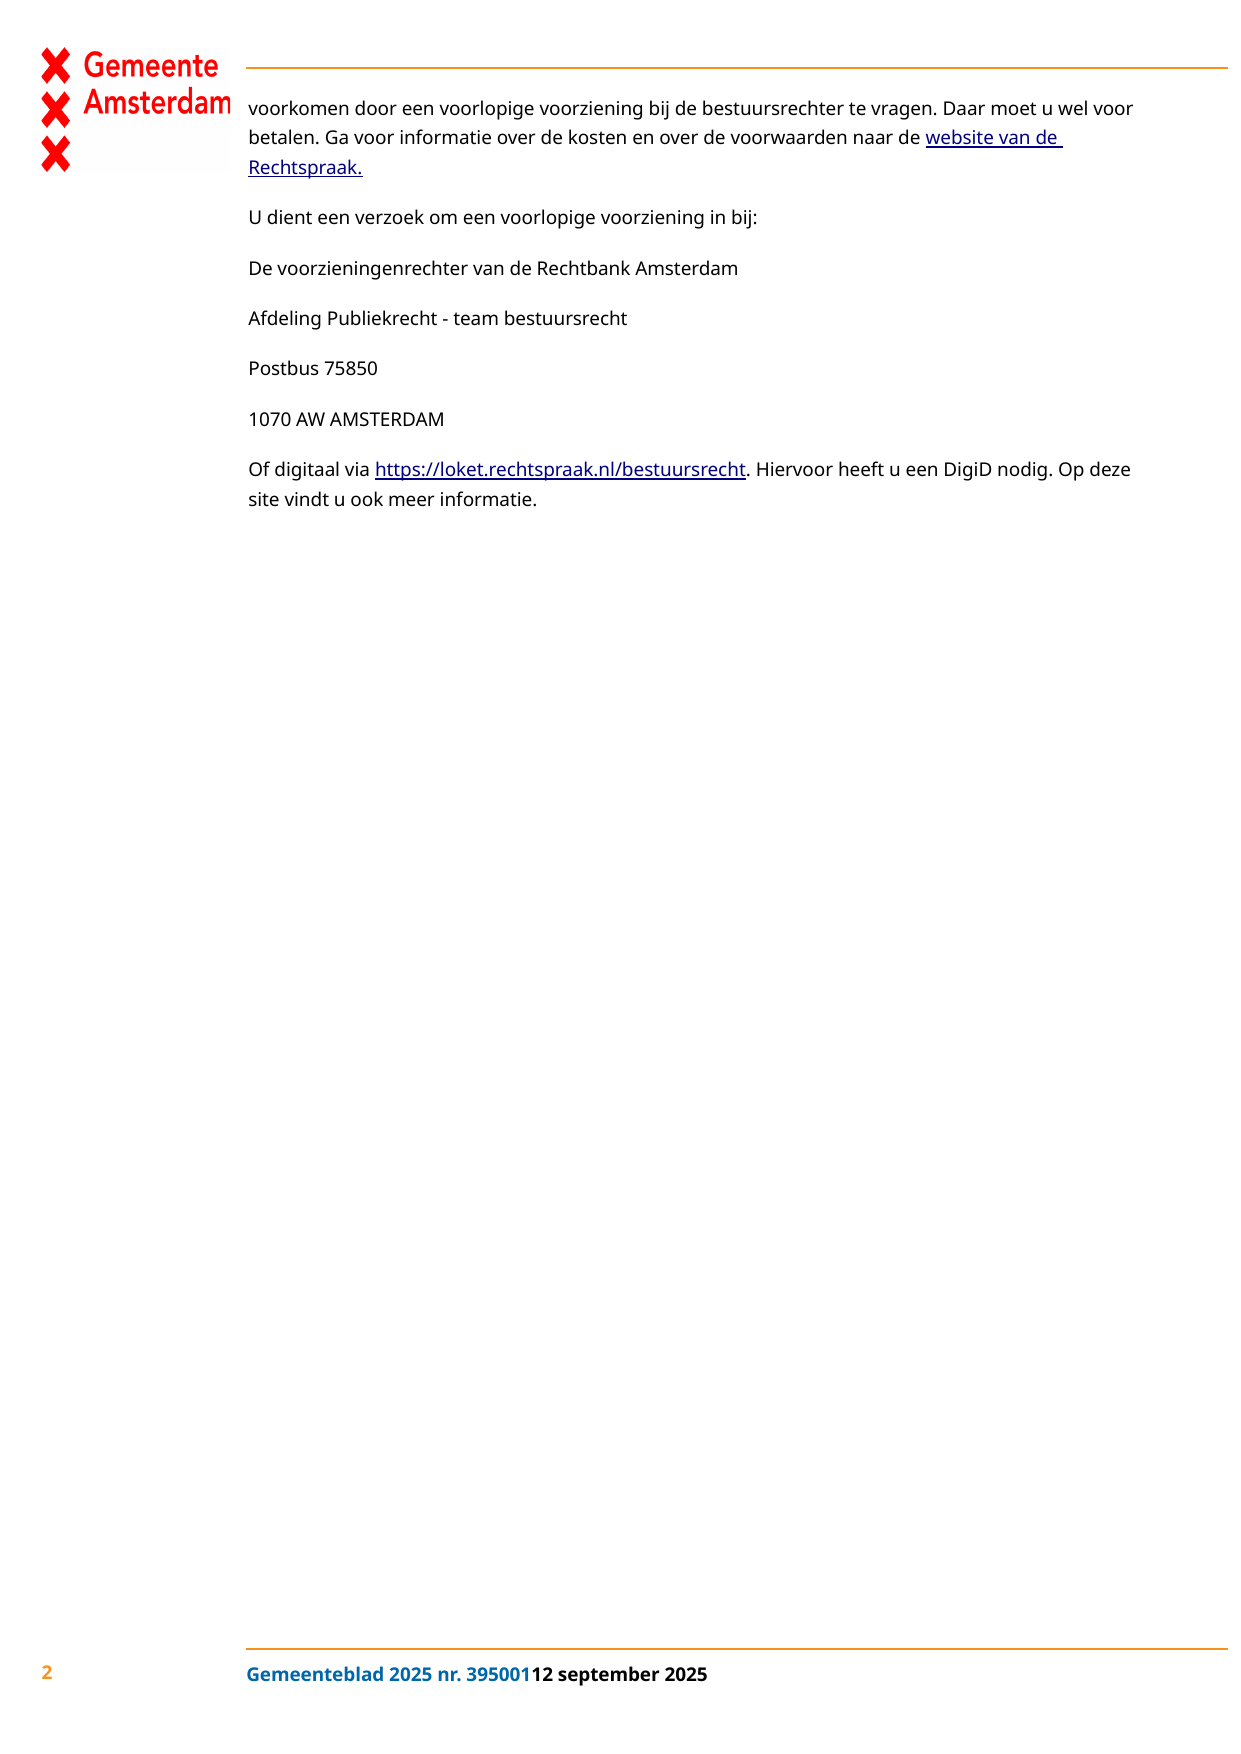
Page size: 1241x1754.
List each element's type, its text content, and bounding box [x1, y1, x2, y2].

picture [41, 47, 231, 172]
text Postbus 75850 [248, 356, 1152, 381]
text voorkomen door een voorlopige voorziening bij de bestuursrechter te vragen. Daar moet u wel voor betalen. Ga voor informatie over de kosten en over de voorwaarden naar de website van de Rechtspraak. [248, 95, 1152, 180]
text Of digitaal via https://loket.rechtspraak.nl/bestuursrecht. Hiervoor heeft u een DigiD nodig. Op deze site vindt u ook meer informatie. [248, 456, 1152, 512]
text 1070 AW AMSTERDAM [248, 406, 1152, 432]
text Afdeling Publiekrecht - team bestuursrecht [248, 305, 1152, 331]
text De voorzieningenrechter van de Rechtbank Amsterdam [248, 255, 1152, 281]
text U dient een verzoek om een voorlopige voorziening in bij: [248, 204, 1152, 230]
